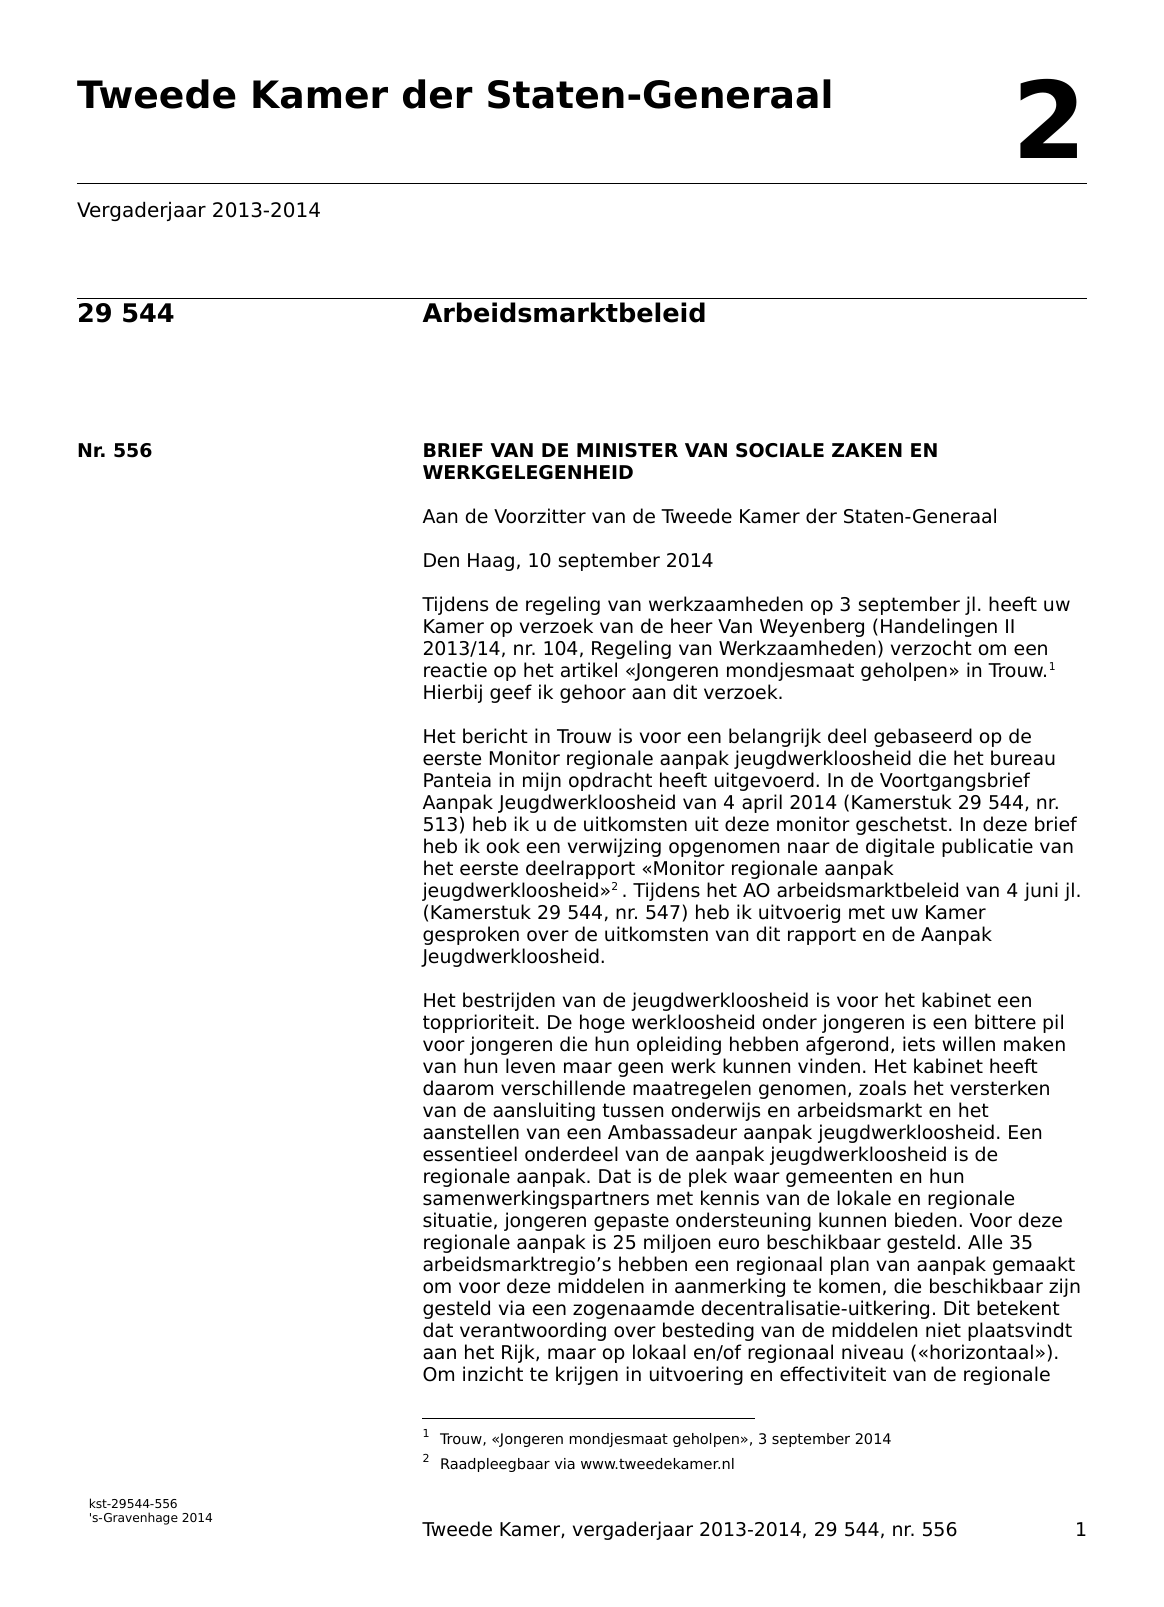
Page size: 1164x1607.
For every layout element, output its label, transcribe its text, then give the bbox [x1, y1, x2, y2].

table_header 2 [886, 59, 1087, 183]
subtitle Nr. 556 BRIEF VAN DE MINISTER VAN SOCIALE ZAKEN EN WERKGELEGENHEID [77, 440, 1087, 484]
text Het bestrijden van de jeugdwerkloosheid is voor het kabinet een topprioriteit. De hoge werkloosheid onder jongeren is een bittere pil voor jongeren die hun opleiding hebben afgerond, iets willen maken van hun leven maar geen werk kunnen vinden. Het kabinet heeft daarom verschillende maatregelen genomen, zoals het versterken van de aansluiting tussen onderwijs en arbeidsmarkt en het aanstellen van een Ambassadeur aanpak jeugdwerkloosheid. Een essentieel onderdeel van de aanpak jeugdwerkloosheid is de regionale aanpak. Dat is de plek waar gemeenten en hun samenwerkingspartners met kennis van de lokale en regionale situatie, jongeren gepaste ondersteuning kunnen bieden. Voor deze regionale aanpak is 25 miljoen euro beschikbaar gesteld. Alle 35 arbeidsmarktregio’s hebben een regionaal plan van aanpak gemaakt om voor deze middelen in aanmerking te komen, die beschikbaar zijn gesteld via een zogenaamde decentralisatie-uitkering. Dit betekent dat verantwoording over besteding van de middelen niet plaatsvindt aan het Rijk, maar op lokaal en/of regionaal niveau («horizontaal»). Om inzicht te krijgen in uitvoering en effectiviteit van de regionale [422, 990, 1087, 1386]
text Den Haag, 10 september 2014 [422, 550, 1087, 572]
table_cell Vergaderjaar 2013-2014 [77, 184, 1087, 298]
text Tijdens de regeling van werkzaamheden op 3 september jl. heeft uw Kamer op verzoek van de heer Van Weyenberg (Handelingen II 2013/14, nr. 104, Regeling van Werkzaamheden) verzocht om een reactie op het artikel «Jongeren mondjesmaat geholpen» in Trouw. Hierbij geef ik gehoor aan dit verzoek. [422, 594, 1087, 704]
table_header Tweede Kamer der Staten-Generaal [77, 59, 886, 183]
text Het bericht in Trouw is voor een belangrijk deel gebaseerd op de eerste Monitor regionale aanpak jeugdwerkloosheid die het bureau Panteia in mijn opdracht heeft uitgevoerd. In de Voortgangsbrief Aanpak Jeugdwerkloosheid van 4 april 2014 (Kamerstuk 29 544, nr. 513) heb ik u de uitkomsten uit deze monitor geschetst. In deze brief heb ik ook een verwijzing opgenomen naar de digitale publicatie van het eerste deelrapport «Monitor regionale aanpak jeugdwerkloosheid». Tijdens het AO arbeidsmarktbeleid van 4 juni jl. (Kamerstuk 29 544, nr. 547) heb ik uitvoerig met uw Kamer gesproken over de uitkomsten van dit rapport en de Aanpak Jeugdwerkloosheid. [422, 726, 1087, 968]
text Aan de Voorzitter van de Tweede Kamer der Staten-Generaal [422, 506, 1087, 528]
text Trouw, «Jongeren mondjesmaat geholpen», 3 september 2014 [422, 1427, 1087, 1449]
subtitle 29 544 Arbeidsmarktbeleid [77, 299, 1087, 329]
text 's-Gravenhage 2014 [88, 1511, 323, 1525]
text kst-29544-556 [88, 1497, 323, 1511]
text Raadpleegbaar via www.tweedekamer.nl [422, 1452, 1087, 1474]
